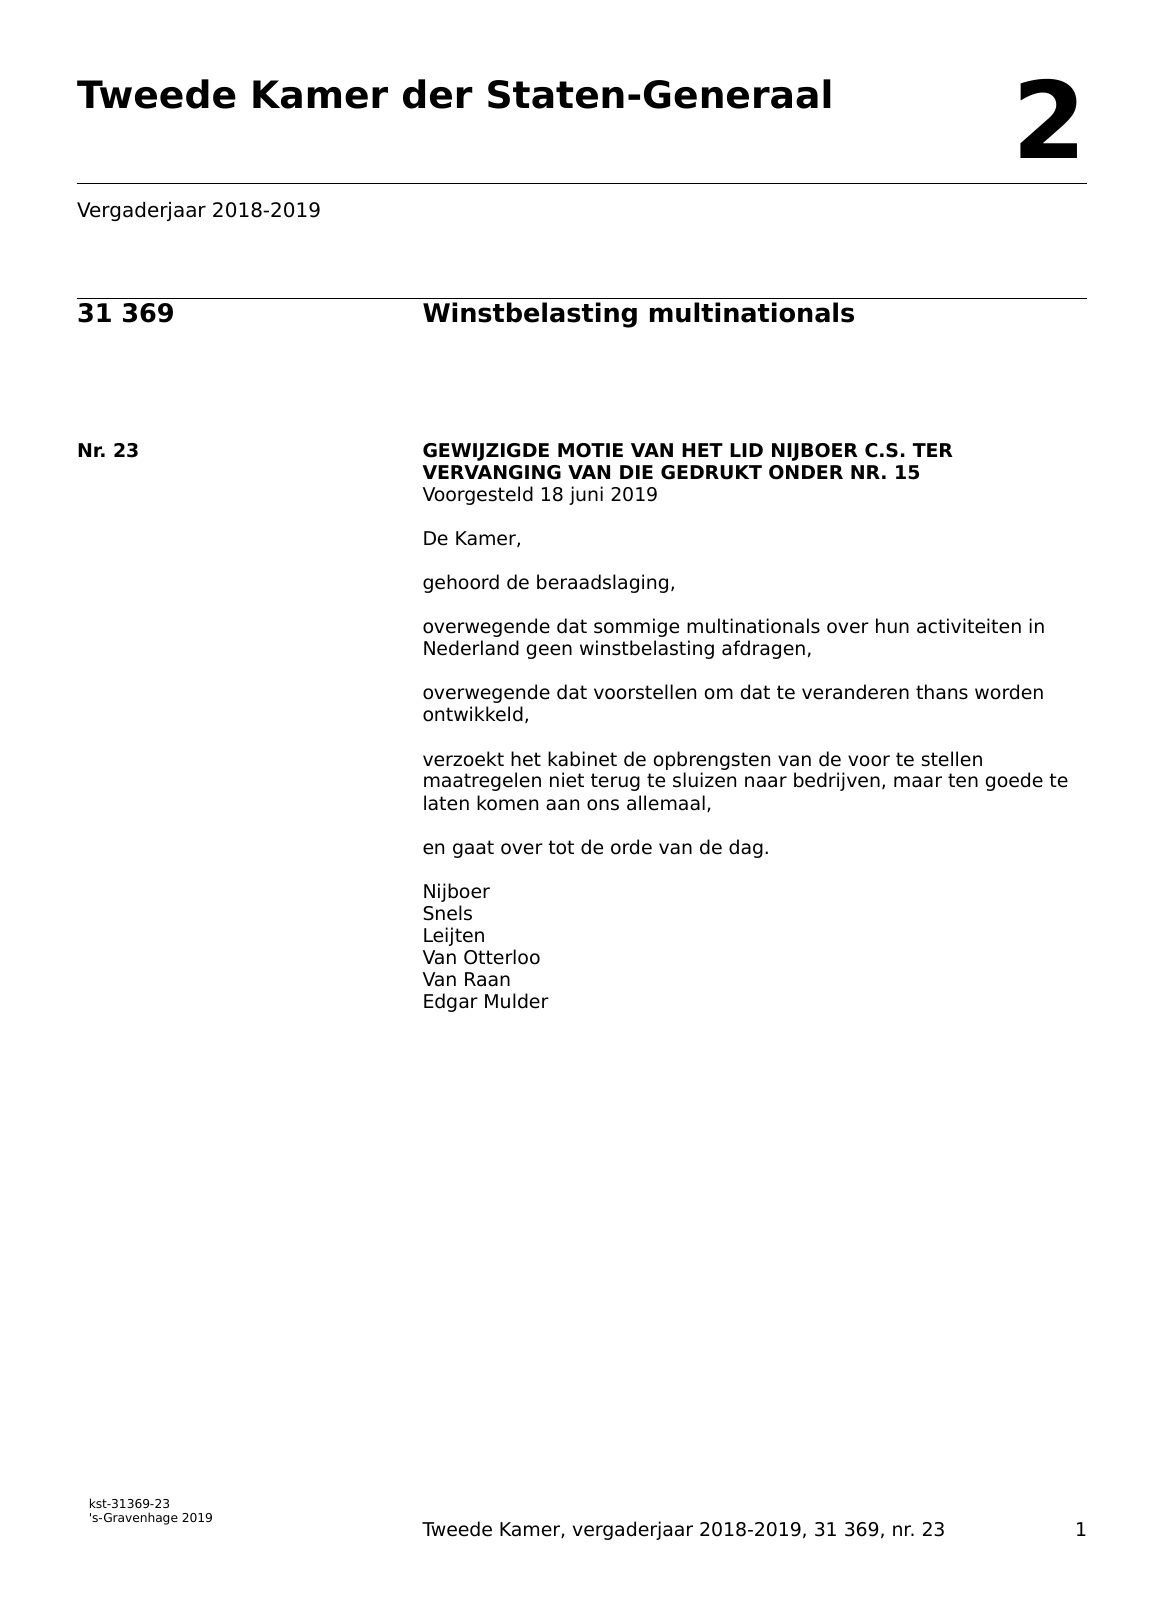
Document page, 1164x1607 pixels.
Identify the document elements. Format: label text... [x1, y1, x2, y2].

text overwegende dat voorstellen om dat te veranderen thans worden ontwikkeld, [422, 682, 1087, 726]
text Van Raan [422, 969, 1087, 991]
text 's-Gravenhage 2019 [88, 1511, 323, 1525]
subtitle Nr. 23 GEWIJZIGDE MOTIE VAN HET LID NIJBOER C.S. TER VERVANGING VAN DIE GEDRUKT ONDER NR. 15 [77, 440, 1087, 484]
text Van Otterloo [422, 947, 1087, 969]
text en gaat over tot de orde van de dag. [422, 837, 1087, 858]
text Edgar Mulder [422, 991, 1087, 1013]
text Nijboer [422, 881, 1087, 903]
text De Kamer, [422, 528, 1087, 550]
table_cell Vergaderjaar 2018-2019 [77, 184, 1087, 298]
table_header Tweede Kamer der Staten-Generaal [77, 59, 886, 183]
text kst-31369-23 [88, 1497, 323, 1511]
text Leijten [422, 925, 1087, 947]
text gehoord de beraadslaging, [422, 572, 1087, 594]
subtitle 31 369 Winstbelasting multinationals [77, 299, 1087, 329]
text Voorgesteld 18 juni 2019 [422, 484, 1087, 506]
text Snels [422, 903, 1087, 925]
text verzoekt het kabinet de opbrengsten van de voor te stellen maatregelen niet terug te sluizen naar bedrijven, maar ten goede te laten komen aan ons allemaal, [422, 748, 1087, 814]
text overwegende dat sommige multinationals over hun activiteiten in Nederland geen winstbelasting afdragen, [422, 616, 1087, 660]
table_header 2 [886, 59, 1087, 183]
